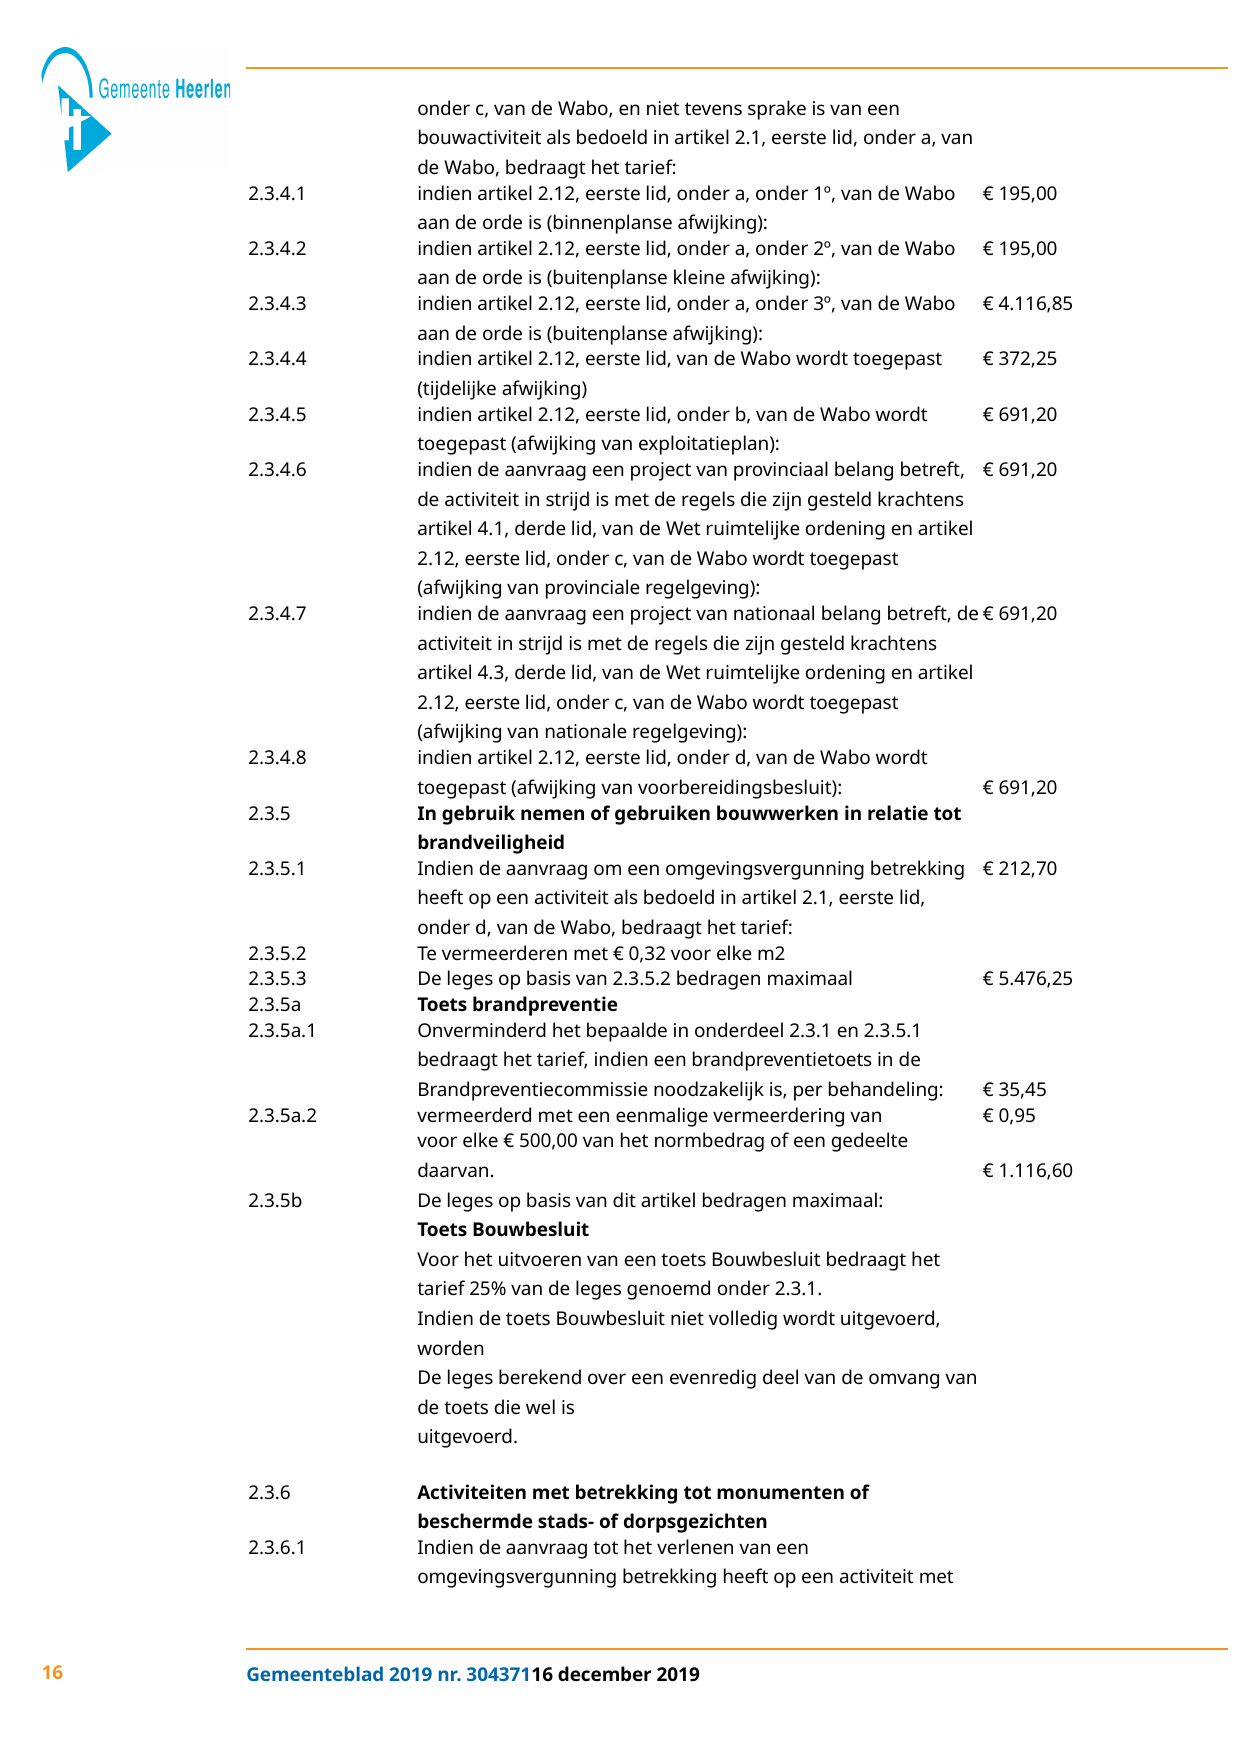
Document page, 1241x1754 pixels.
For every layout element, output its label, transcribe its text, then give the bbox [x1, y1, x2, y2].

table_cell indien artikel 2.12, eerste lid, onder a, onder 2º, van de Wabo aan de orde is (buitenplanse kleine afwijking): [417, 235, 983, 290]
table_cell € 0,95 [983, 1102, 1152, 1128]
table_cell De leges op basis van 2.3.5.2 bedragen maximaal [417, 966, 983, 991]
table_cell € 195,00 [983, 235, 1152, 290]
table_cell [983, 1534, 1152, 1589]
table_cell [983, 1479, 1152, 1534]
table_cell 2.3.4.4 [248, 346, 417, 401]
table_cell 2.3.6.1 [248, 1534, 417, 1589]
table_cell 2.3.5.2 [248, 940, 417, 966]
table_cell 2.3.4.2 [248, 235, 417, 290]
table_cell 2.3.4.1 [248, 180, 417, 235]
table_cell In gebruik nemen of gebruiken bouwwerken in relatie tot brandveiligheid [417, 800, 983, 855]
table_cell € 35,45 [983, 1017, 1152, 1102]
table_cell € 691,20 [983, 401, 1152, 456]
table_cell 2.3.6 [248, 1479, 417, 1534]
table_cell 2.3.5a [248, 991, 417, 1017]
table_cell € 5.476,25 [983, 966, 1152, 991]
table_cell indien artikel 2.12, eerste lid, van de Wabo wordt toegepast (tijdelijke afwijking) [417, 346, 983, 401]
table_cell [983, 940, 1152, 966]
table_cell 2.3.5 [248, 800, 417, 855]
table_cell [983, 800, 1152, 855]
table_cell € 1.116,60 [983, 1128, 1152, 1479]
picture [41, 47, 231, 172]
table_cell 2.3.4.7 [248, 600, 417, 744]
table_cell 2.3.4.6 [248, 456, 417, 600]
table_cell Indien de aanvraag tot het verlenen van een omgevingsvergunning betrekking heeft op een activiteit met [417, 1534, 983, 1589]
table_cell [983, 991, 1152, 1017]
table_cell Toets brandpreventie [417, 991, 983, 1017]
picture [41, 47, 59, 70]
table_cell € 372,25 [983, 346, 1152, 401]
table_cell indien de aanvraag een project van nationaal belang betreft, de activiteit in strijd is met de regels die zijn gesteld krachtens artikel 4.3, derde lid, van de Wet ruimtelijke ordening en artikel 2.12, eerste lid, onder c, van de Wabo wordt toegepast (afwijking van nationale regelgeving): [417, 600, 983, 744]
table_cell 2.3.5b [248, 1128, 417, 1479]
table_cell 2.3.5a.1 [248, 1017, 417, 1102]
table_cell € 691,20 [983, 744, 1152, 800]
table_cell € 691,20 [983, 456, 1152, 600]
table_cell indien artikel 2.12, eerste lid, onder b, van de Wabo wordt toegepast (afwijking van exploitatieplan): [417, 401, 983, 456]
table_cell 2.3.4.8 [248, 744, 417, 800]
table_cell € 195,00 [983, 180, 1152, 235]
table_cell € 691,20 [983, 600, 1152, 744]
table_cell vermeerderd met een eenmalige vermeerdering van [417, 1102, 983, 1128]
table_cell Activiteiten met betrekking tot monumenten of beschermde stads- of dorpsgezichten [417, 1479, 983, 1534]
table_cell [248, 95, 417, 180]
table_cell indien artikel 2.12, eerste lid, onder d, van de Wabo wordt toegepast (afwijking van voorbereidingsbesluit): [417, 744, 983, 800]
table_cell 2.3.5.1 [248, 855, 417, 940]
table_cell voor elke € 500,00 van het normbedrag of een gedeelte daarvan. De leges op basis van dit artikel bedragen maximaal: Toets Bouwbesluit Voor het uitvoeren van een toets Bouwbesluit bedraagt het tarief 25% van de leges genoemd onder 2.3.1. Indien de toets Bouwbesluit niet volledig wordt uitgevoerd, worden De leges berekend over een evenredig deel van de omvang van de toets die wel is uitgevoerd. [417, 1128, 983, 1479]
table_cell indien de aanvraag een project van provinciaal belang betreft, de activiteit in strijd is met de regels die zijn gesteld krachtens artikel 4.1, derde lid, van de Wet ruimtelijke ordening en artikel 2.12, eerste lid, onder c, van de Wabo wordt toegepast (afwijking van provinciale regelgeving): [417, 456, 983, 600]
table_cell 2.3.4.3 [248, 290, 417, 346]
table_cell 2.3.5.3 [248, 966, 417, 991]
table_cell Onverminderd het bepaalde in onderdeel 2.3.1 en 2.3.5.1 bedraagt het tarief, indien een brandpreventietoets in de Brandpreventiecommissie noodzakelijk is, per behandeling: [417, 1017, 983, 1102]
table_cell [983, 95, 1152, 180]
table_cell indien artikel 2.12, eerste lid, onder a, onder 1º, van de Wabo aan de orde is (binnenplanse afwijking): [417, 180, 983, 235]
table_cell onder c, van de Wabo, en niet tevens sprake is van een bouwactiviteit als bedoeld in artikel 2.1, eerste lid, onder a, van de Wabo, bedraagt het tarief: [417, 95, 983, 180]
table_cell Indien de aanvraag om een omgevingsvergunning betrekking heeft op een activiteit als bedoeld in artikel 2.1, eerste lid, onder d, van de Wabo, bedraagt het tarief: [417, 855, 983, 940]
table_cell Te vermeerderen met € 0,32 voor elke m2 [417, 940, 983, 966]
table_cell 2.3.5a.2 [248, 1102, 417, 1128]
table_cell 2.3.4.5 [248, 401, 417, 456]
table_cell indien artikel 2.12, eerste lid, onder a, onder 3º, van de Wabo aan de orde is (buitenplanse afwijking): [417, 290, 983, 346]
table_cell € 4.116,85 [983, 290, 1152, 346]
table_cell € 212,70 [983, 855, 1152, 940]
